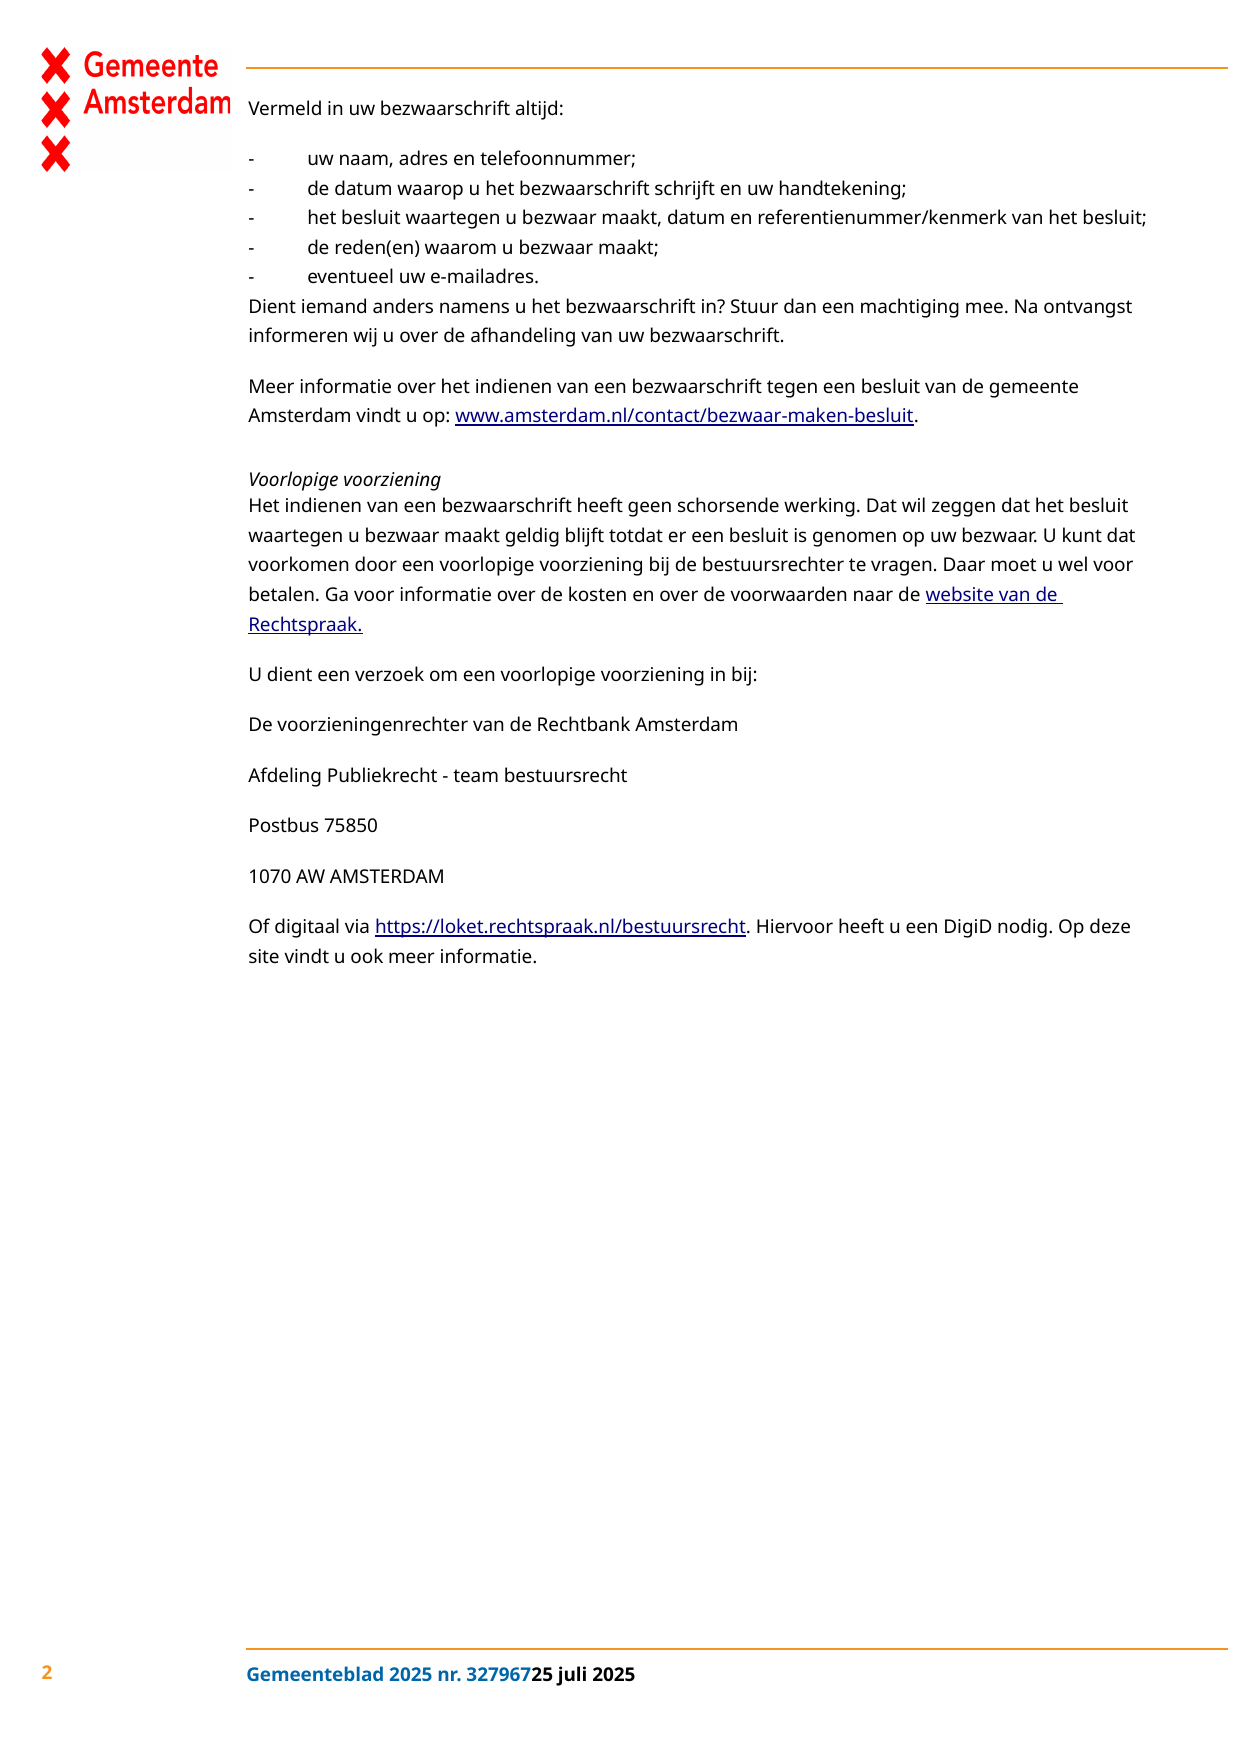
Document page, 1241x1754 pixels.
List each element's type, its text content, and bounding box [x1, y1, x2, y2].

text Meer informatie over het indienen van een bezwaarschrift tegen een besluit van de gemeente Amsterdam vindt u op: www.amsterdam.nl/contact/bezwaar-maken-besluit. [248, 373, 1152, 428]
list het besluit waartegen u bezwaar maakt, datum en referentienummer/kenmerk van het besluit; [248, 204, 1152, 230]
text Het indienen van een bezwaarschrift heeft geen schorsende werking. Dat wil zeggen dat het besluit waartegen u bezwaar maakt geldig blijft totdat er een besluit is genomen op uw bezwaar. U kunt dat voorkomen door een voorlopige voorziening bij de bestuursrechter te vragen. Daar moet u wel voor betalen. Ga voor informatie over de kosten en over de voorwaarden naar de website van de Rechtspraak. [248, 492, 1152, 636]
list de datum waarop u het bezwaarschrift schrijft en uw handtekening; [248, 175, 1152, 201]
list de reden(en) waarom u bezwaar maakt; [248, 234, 1152, 260]
text Voorlopige voorziening [248, 467, 1152, 492]
list uw naam, adres en telefoonnummer; [248, 145, 1152, 171]
text Dient iemand anders namens u het bezwaarschrift in? Stuur dan een machtiging mee. Na ontvangst informeren wij u over de afhandeling van uw bezwaarschrift. [248, 293, 1152, 348]
text 1070 AW AMSTERDAM [248, 863, 1152, 888]
text De voorzieningenrechter van de Rechtbank Amsterdam [248, 712, 1152, 737]
text Of digitaal via https://loket.rechtspraak.nl/bestuursrecht. Hiervoor heeft u een DigiD nodig. Op deze site vindt u ook meer informatie. [248, 913, 1152, 968]
list eventueel uw e-mailadres. [248, 263, 1152, 289]
text U dient een verzoek om een voorlopige voorziening in bij: [248, 661, 1152, 687]
text Postbus 75850 [248, 812, 1152, 838]
picture [41, 47, 231, 172]
text Afdeling Publiekrecht - team bestuursrecht [248, 762, 1152, 788]
text Vermeld in uw bezwaarschrift altijd: [248, 95, 1152, 121]
